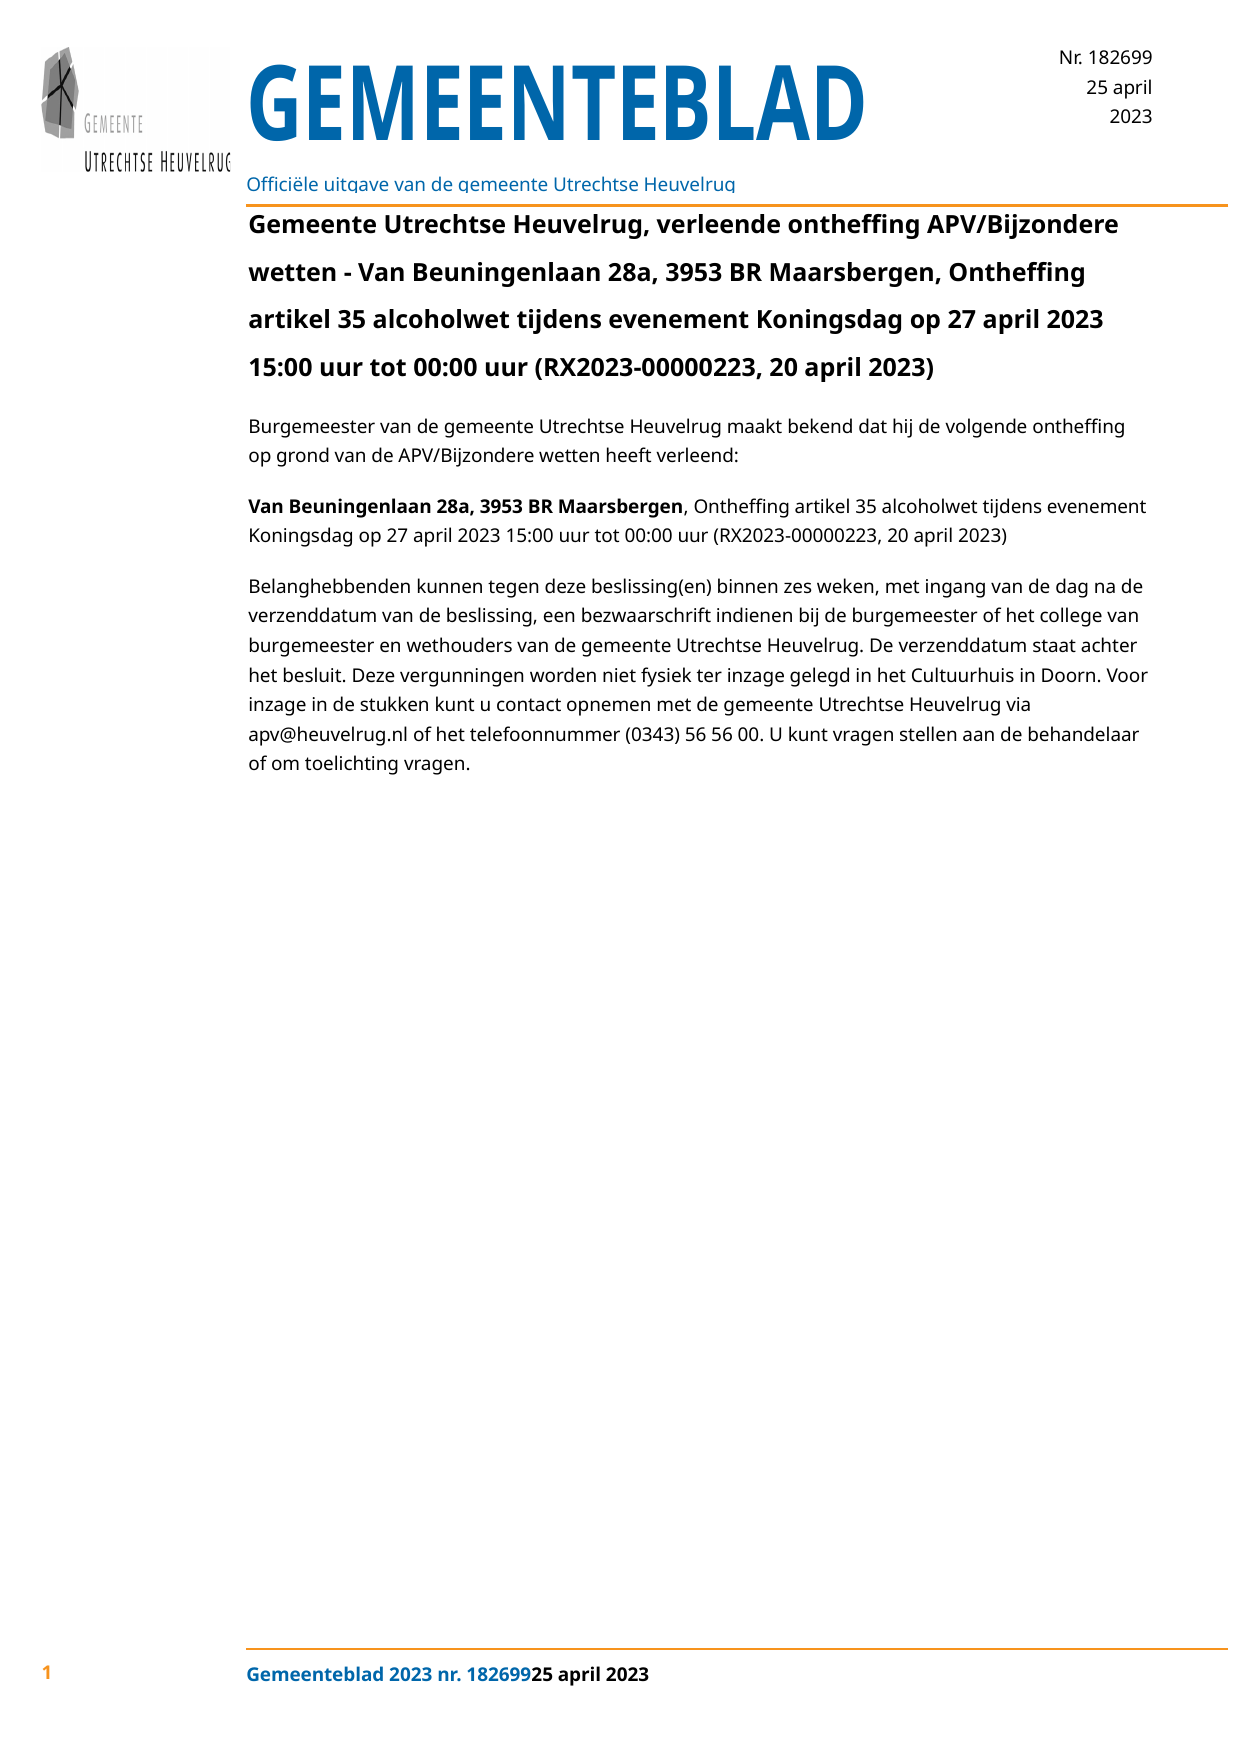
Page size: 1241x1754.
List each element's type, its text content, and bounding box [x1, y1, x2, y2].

picture [41, 47, 231, 172]
text Van Beuningenlaan 28a, 3953 BR Maarsbergen, Ontheffing artikel 35 alcoholwet tijdens evenement Koningsdag op 27 april 2023 15:00 uur tot 00:00 uur (RX2023-00000223, 20 april 2023) [248, 493, 1152, 548]
text Burgemeester van de gemeente Utrechtse Heuvelrug maakt bekend dat hij de volgende ontheffing op grond van de APV/Bijzondere wetten heeft verleend: [248, 413, 1152, 468]
text Belanghebbenden kunnen tegen deze beslissing(en) binnen zes weken, met ingang van de dag na de verzenddatum van de beslissing, een bezwaarschrift indienen bij de burgemeester of het college van burgemeester en wethouders van de gemeente Utrechtse Heuvelrug. De verzenddatum staat achter het besluit. Deze vergunningen worden niet fysiek ter inzage gelegd in het Cultuurhuis in Doorn. Voor inzage in de stukken kunt u contact opnemen met de gemeente Utrechtse Heuvelrug via apv@heuvelrug.nl of het telefoonnummer (0343) 56 56 00. U kunt vragen stellen aan de behandelaar of om toelichting vragen. [248, 573, 1152, 776]
text Gemeente Utrechtse Heuvelrug, verleende ontheffing APV/Bijzondere wetten - Van Beuningenlaan 28a, 3953 BR Maarsbergen, Ontheffing artikel 35 alcoholwet tijdens evenement Koningsdag op 27 april 2023 15:00 uur tot 00:00 uur (RX2023-00000223, 20 april 2023) [248, 207, 1152, 384]
